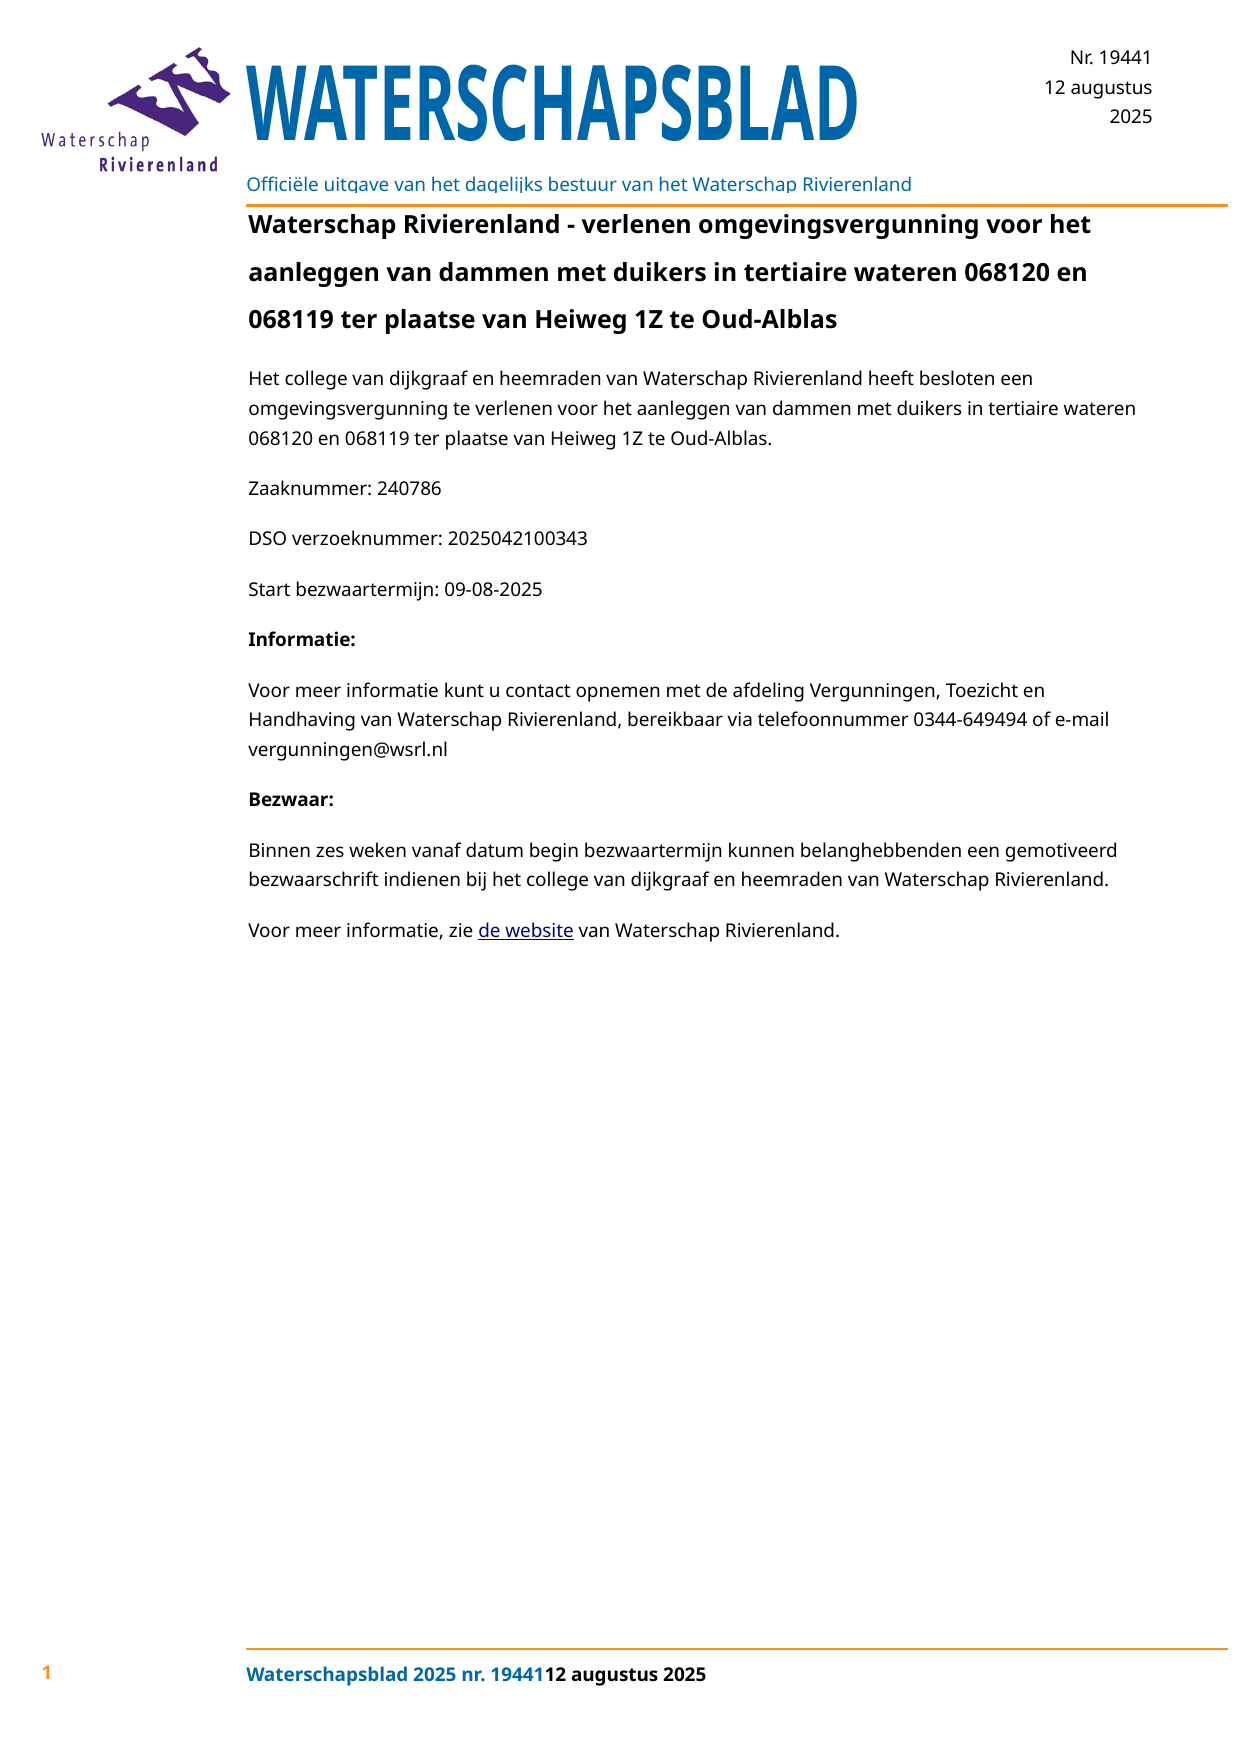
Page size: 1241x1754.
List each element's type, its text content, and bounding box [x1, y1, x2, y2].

text Bezwaar: [248, 786, 1152, 812]
text Het college van dijkgraaf en heemraden van Waterschap Rivierenland heeft besloten een omgevingsvergunning te verlenen voor het aanleggen van dammen met duikers in tertiaire wateren 068120 en 068119 ter plaatse van Heiweg 1Z te Oud-Alblas. [248, 366, 1152, 450]
picture [41, 47, 231, 172]
text Voor meer informatie, zie de website van Waterschap Rivierenland. [248, 917, 1152, 942]
text Waterschap Rivierenland - verlenen omgevingsvergunning voor het aanleggen van dammen met duikers in tertiaire wateren 068120 en 068119 ter plaatse van Heiweg 1Z te Oud-Alblas [248, 207, 1152, 336]
text Binnen zes weken vanaf datum begin bezwaartermijn kunnen belanghebbenden een gemotiveerd bezwaarschrift indienen bij het college van dijkgraaf en heemraden van Waterschap Rivierenland. [248, 837, 1152, 892]
text Voor meer informatie kunt u contact opnemen met de afdeling Vergunningen, Toezicht en Handhaving van Waterschap Rivierenland, bereikbaar via telefoonnummer 0344-649494 of e-mail vergunningen@wsrl.nl [248, 677, 1152, 762]
text Zaaknummer: 240786 [248, 475, 1152, 501]
text Start bezwaartermijn: 09-08-2025 [248, 576, 1152, 602]
text DSO verzoeknummer: 2025042100343 [248, 526, 1152, 551]
text Informatie: [248, 626, 1152, 652]
